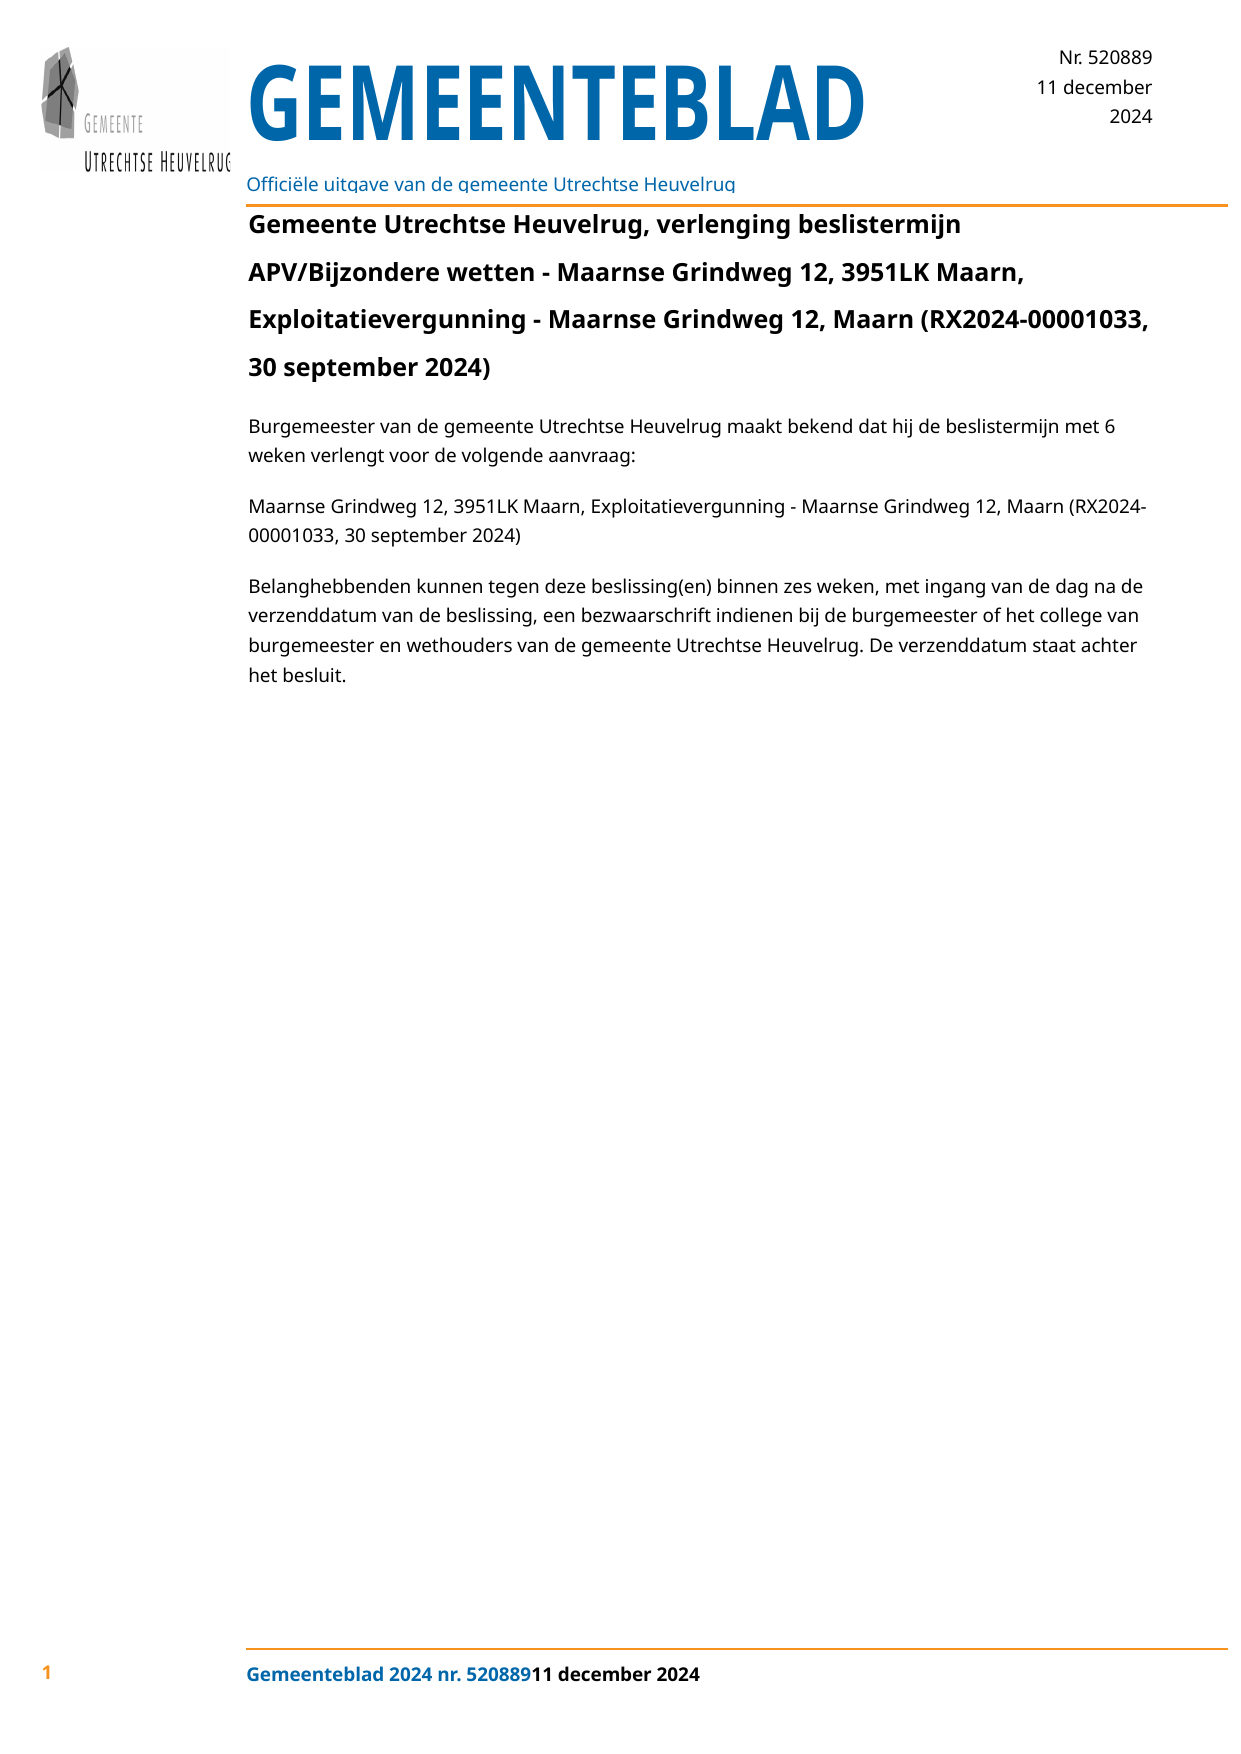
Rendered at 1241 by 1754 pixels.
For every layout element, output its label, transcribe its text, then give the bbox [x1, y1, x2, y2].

text Maarnse Grindweg 12, 3951LK Maarn, Exploitatievergunning - Maarnse Grindweg 12, Maarn (RX2024-00001033, 30 september 2024) [248, 493, 1152, 548]
text Belanghebbenden kunnen tegen deze beslissing(en) binnen zes weken, met ingang van de dag na de verzenddatum van de beslissing, een bezwaarschrift indienen bij de burgemeester of het college van burgemeester en wethouders van de gemeente Utrechtse Heuvelrug. De verzenddatum staat achter het besluit. [248, 573, 1152, 688]
text Gemeente Utrechtse Heuvelrug, verlenging beslistermijn APV/Bijzondere wetten - Maarnse Grindweg 12, 3951LK Maarn, Exploitatievergunning - Maarnse Grindweg 12, Maarn (RX2024-00001033, 30 september 2024) [248, 207, 1152, 384]
text Burgemeester van de gemeente Utrechtse Heuvelrug maakt bekend dat hij de beslistermijn met 6 weken verlengt voor de volgende aanvraag: [248, 413, 1152, 468]
picture [41, 47, 231, 172]
